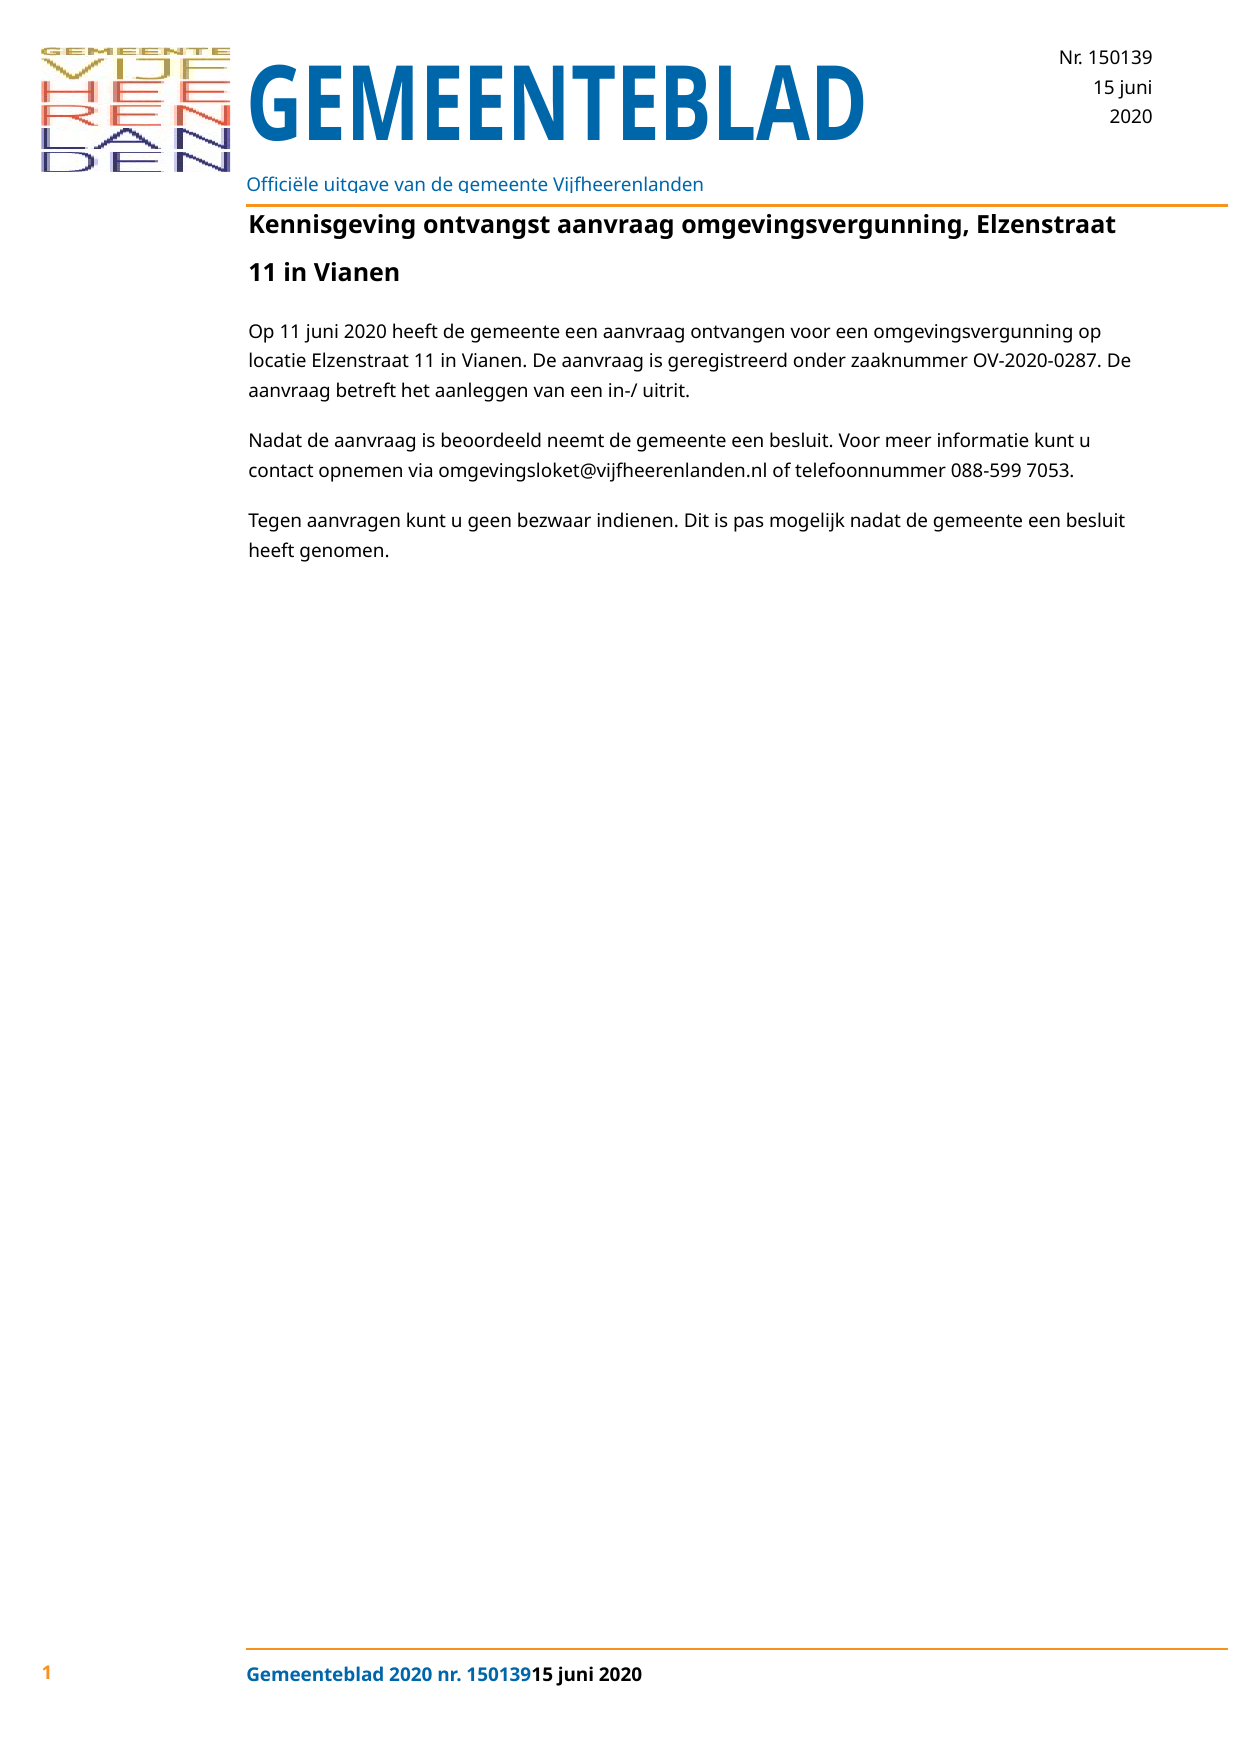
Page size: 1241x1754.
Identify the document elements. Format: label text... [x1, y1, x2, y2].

picture [41, 47, 231, 172]
text Kennisgeving ontvangst aanvraag omgevingsvergunning, Elzenstraat 11 in Vianen [248, 207, 1152, 288]
text Nadat de aanvraag is beoordeeld neemt de gemeente een besluit. Voor meer informatie kunt u contact opnemen via omgevingsloket@vijfheerenlanden.nl of telefoonnummer 088-599 7053. [248, 427, 1152, 483]
text Tegen aanvragen kunt u geen bezwaar indienen. Dit is pas mogelijk nadat de gemeente een besluit heeft genomen. [248, 507, 1152, 563]
text Op 11 juni 2020 heeft de gemeente een aanvraag ontvangen voor een omgevingsvergunning op locatie Elzenstraat 11 in Vianen. De aanvraag is geregistreerd onder zaaknummer OV-2020-0287. De aanvraag betreft het aanleggen van een in-/ uitrit. [248, 318, 1152, 403]
